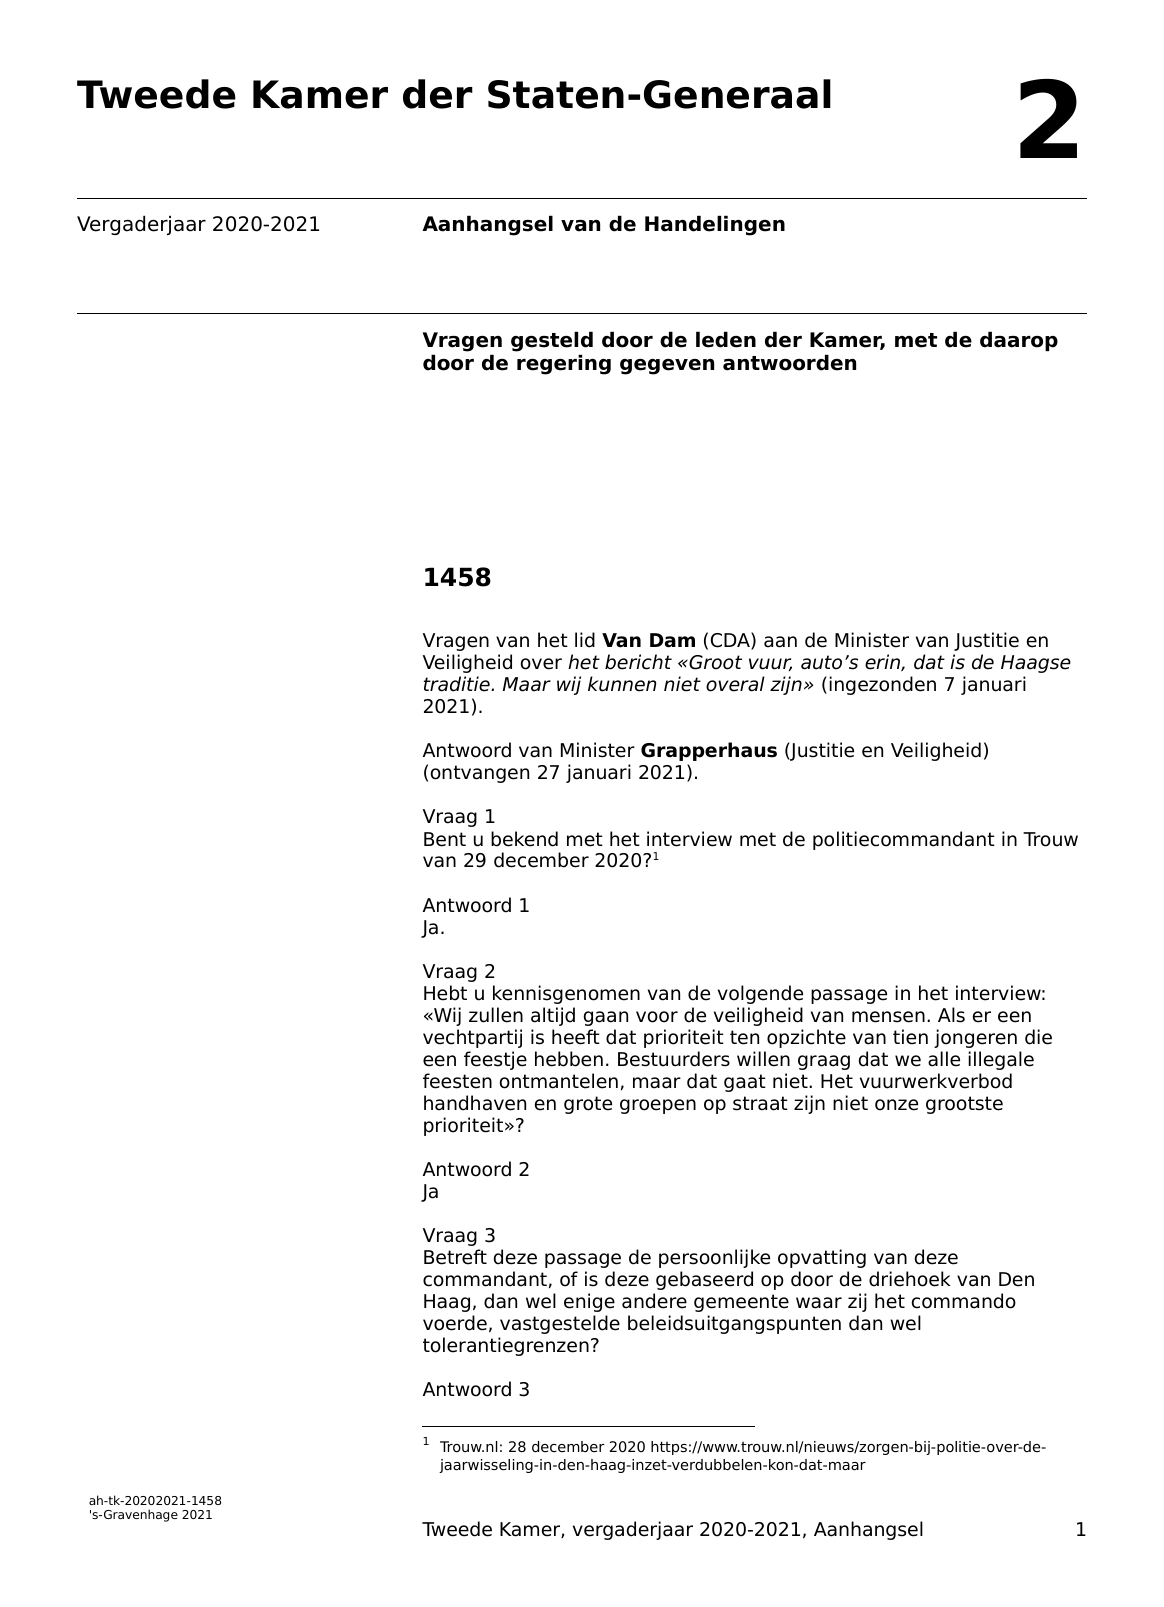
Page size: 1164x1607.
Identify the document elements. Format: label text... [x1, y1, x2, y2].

text Vraag 3 [422, 1225, 1087, 1247]
text Antwoord van Minister Grapperhaus (Justitie en Veiligheid) (ontvangen 27 januari 2021). [422, 740, 1087, 784]
text Trouw.nl: 28 december 2020 https://www.trouw.nl/nieuws/zorgen-bij-politie-over-de-jaarwisseling-in-den-haag-inzet-verdubbelen-kon-dat-maar [422, 1435, 1087, 1474]
table_cell Vergaderjaar 2020-2021 [77, 199, 422, 313]
text Betreft deze passage de persoonlijke opvatting van deze commandant, of is deze gebaseerd op door de driehoek van Den Haag, dan wel enige andere gemeente waar zij het commando voerde, vastgestelde beleidsuitgangspunten dan wel tolerantiegrenzen? [422, 1247, 1087, 1357]
text Ja [422, 1181, 1087, 1203]
table_cell Aanhangsel van de Handelingen [422, 199, 1087, 313]
text Vraag 2 [422, 961, 1087, 983]
text Antwoord 3 [422, 1379, 1087, 1401]
text 1458 [422, 563, 1087, 592]
table_header 2 [886, 59, 1087, 198]
text Antwoord 2 [422, 1159, 1087, 1181]
table_cell Vragen gesteld door de leden der Kamer, met de daarop door de regering gegeven antwoorden [422, 314, 1087, 375]
text ah-tk-20202021-1458 [88, 1494, 323, 1508]
text Ja. [422, 917, 1087, 938]
text Hebt u kennisgenomen van de volgende passage in het interview: «Wij zullen altijd gaan voor de veiligheid van mensen. Als er een vechtpartij is heeft dat prioriteit ten opzichte van tien jongeren die een feestje hebben. Bestuurders willen graag dat we alle illegale feesten ontmantelen, maar dat gaat niet. Het vuurwerkverbod handhaven en grote groepen op straat zijn niet onze grootste prioriteit»? [422, 983, 1087, 1137]
text Antwoord 1 [422, 894, 1087, 917]
table_cell [77, 314, 422, 375]
text Vragen van het lid Van Dam (CDA) aan de Minister van Justitie en Veiligheid over het bericht «Groot vuur, auto’s erin, dat is de Haagse traditie. Maar wij kunnen niet overal zijn» (ingezonden 7 januari 2021). [422, 630, 1087, 718]
text Bent u bekend met het interview met de politiecommandant in Trouw van 29 december 2020? [422, 828, 1087, 872]
text Vraag 1 [422, 806, 1087, 828]
text 's-Gravenhage 2021 [88, 1508, 323, 1522]
table_header Tweede Kamer der Staten-Generaal [77, 59, 886, 198]
